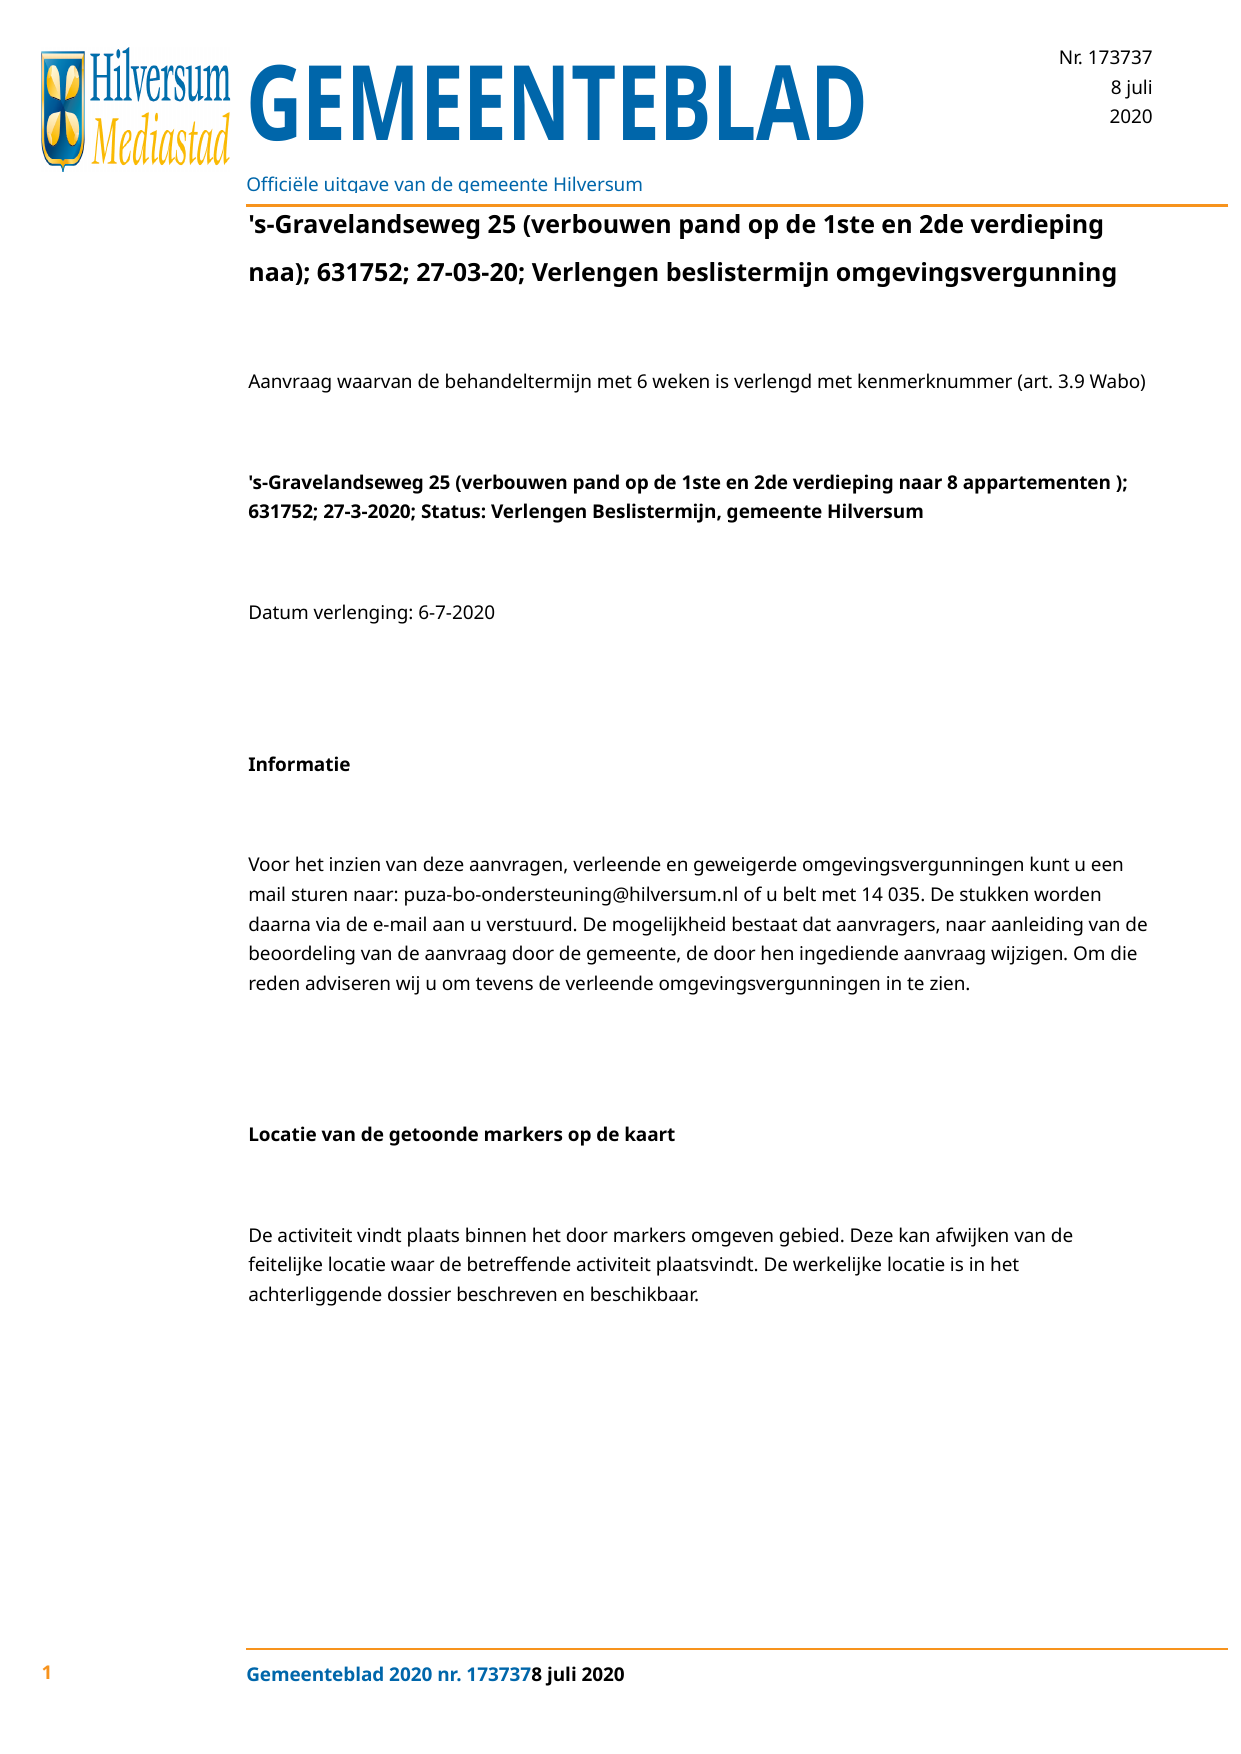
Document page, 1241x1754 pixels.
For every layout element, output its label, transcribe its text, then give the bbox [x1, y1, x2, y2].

text Aanvraag waarvan de behandeltermijn met 6 weken is verlengd met kenmerknummer (art. 3.9 Wabo) [248, 368, 1152, 394]
text De activiteit vindt plaats binnen het door markers omgeven gebied. Deze kan afwijken van de feitelijke locatie waar de betreffende activiteit plaatsvindt. De werkelijke locatie is in het achterliggende dossier beschreven en beschikbaar. [248, 1222, 1152, 1307]
picture [41, 47, 231, 172]
text Locatie van de getoonde markers op de kaart [248, 1121, 1152, 1147]
text 's-Gravelandseweg 25 (verbouwen pand op de 1ste en 2de verdieping naa); 631752; 27-03-20; Verlengen beslistermijn omgevingsvergunning [248, 207, 1152, 288]
text 's-Gravelandseweg 25 (verbouwen pand op de 1ste en 2de verdieping naar 8 appartementen ); 631752; 27-3-2020; Status: Verlengen Beslistermijn, gemeente Hilversum [248, 469, 1152, 524]
text Informatie [248, 751, 1152, 777]
text Datum verlenging: 6-7-2020 [248, 599, 1152, 625]
text Voor het inzien van deze aanvragen, verleende en geweigerde omgevingsvergunningen kunt u een mail sturen naar: puza-bo-ondersteuning@hilversum.nl of u belt met 14 035. De stukken worden daarna via de e-mail aan u verstuurd. De mogelijkheid bestaat dat aanvragers, naar aanleiding van de beoordeling van de aanvraag door de gemeente, de door hen ingediende aanvraag wijzigen. Om die reden adviseren wij u om tevens de verleende omgevingsvergunningen in te zien. [248, 852, 1152, 996]
